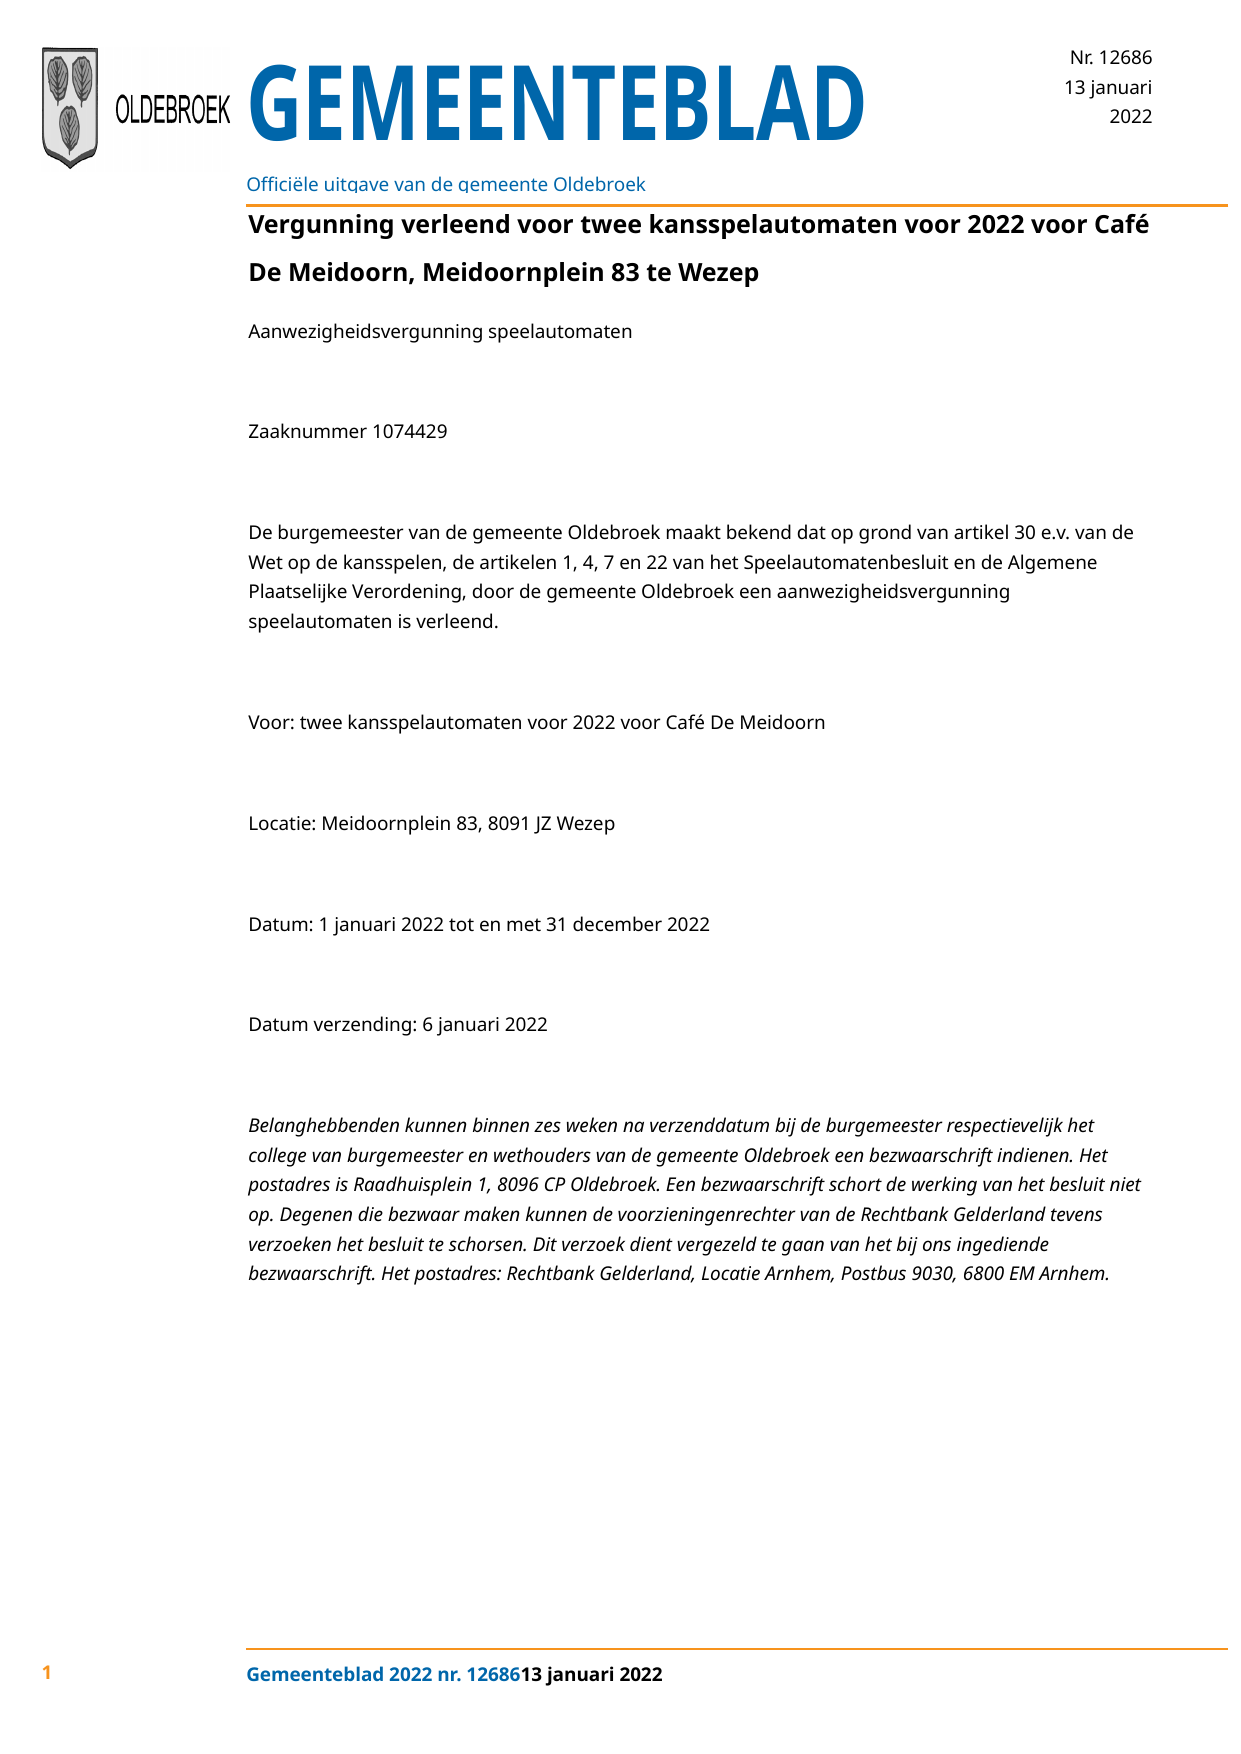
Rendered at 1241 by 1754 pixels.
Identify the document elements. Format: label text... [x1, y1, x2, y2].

text Voor: twee kansspelautomaten voor 2022 voor Café De Meidoorn [248, 709, 1152, 735]
text Datum verzending: 6 januari 2022 [248, 1012, 1152, 1037]
text De burgemeester van de gemeente Oldebroek maakt bekend dat op grond van artikel 30 e.v. van de Wet op de kansspelen, de artikelen 1, 4, 7 en 22 van het Speelautomatenbesluit en de Algemene Plaatselijke Verordening, door de gemeente Oldebroek een aanwezigheidsvergunning speelautomaten is verleend. [248, 519, 1152, 634]
text Locatie: Meidoornplein 83, 8091 JZ Wezep [248, 810, 1152, 836]
picture [41, 47, 231, 172]
text Vergunning verleend voor twee kansspelautomaten voor 2022 voor Café De Meidoorn, Meidoornplein 83 te Wezep [248, 207, 1152, 288]
text Zaaknummer 1074429 [248, 419, 1152, 444]
text Aanwezigheidsvergunning speelautomaten [248, 318, 1152, 344]
text Belanghebbenden kunnen binnen zes weken na verzenddatum bij de burgemeester respectievelijk het college van burgemeester en wethouders van de gemeente Oldebroek een bezwaarschrift indienen. Het postadres is Raadhuisplein 1, 8096 CP Oldebroek. Een bezwaarschrift schort de werking van het besluit niet op. Degenen die bezwaar maken kunnen de voorzieningenrechter van de Rechtbank Gelderland tevens verzoeken het besluit te schorsen. Dit verzoek dient vergezeld te gaan van het bij ons ingediende bezwaarschrift. Het postadres: Rechtbank Gelderland, Locatie Arnhem, Postbus 9030, 6800 EM Arnhem. [248, 1112, 1152, 1286]
text Datum: 1 januari 2022 tot en met 31 december 2022 [248, 911, 1152, 937]
